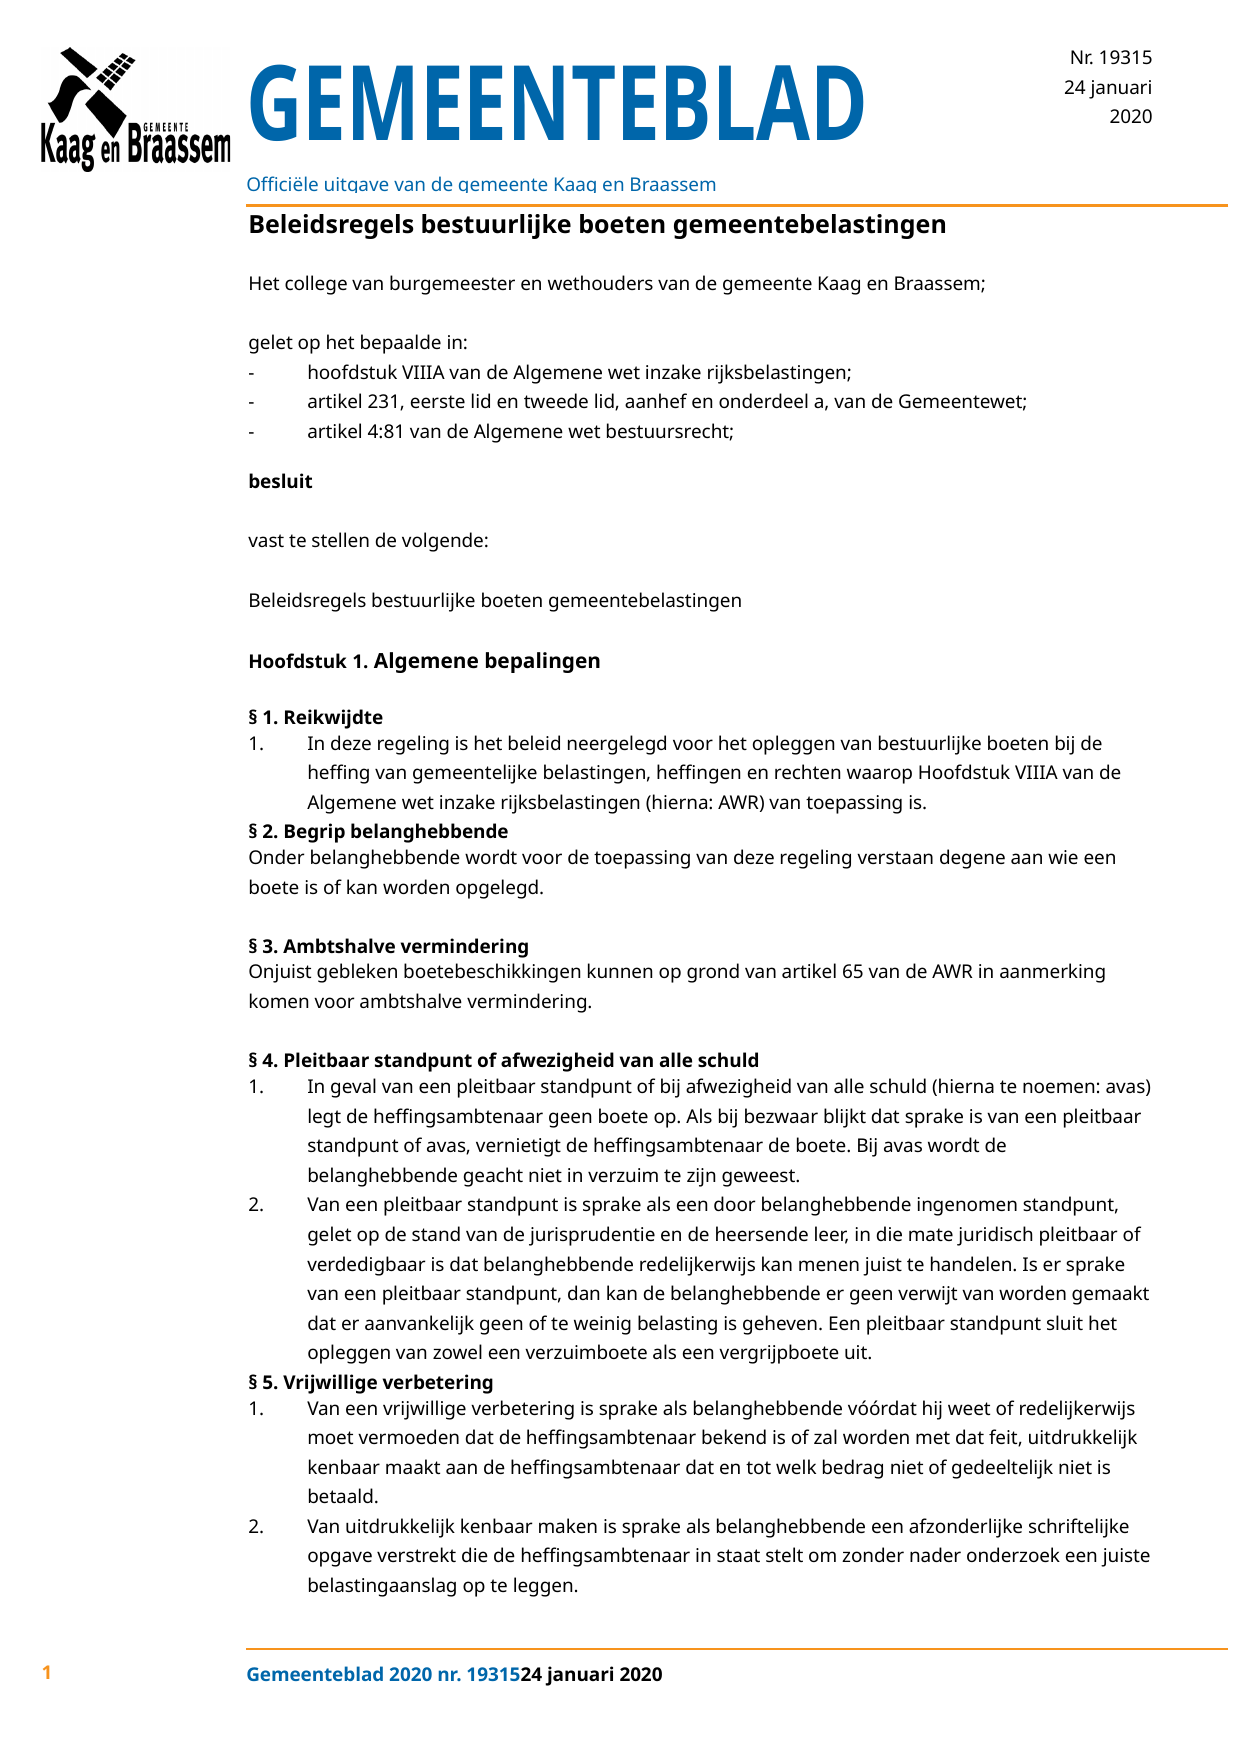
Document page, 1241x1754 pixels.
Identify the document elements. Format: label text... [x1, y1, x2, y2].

list In geval van een pleitbaar standpunt of bij afwezigheid van alle schuld (hierna te noemen: avas) legt de heffingsambtenaar geen boete op. Als bij bezwaar blijkt dat sprake is van een pleitbaar standpunt of avas, vernietigt de heffingsambtenaar de boete. Bij avas wordt de belanghebbende geacht niet in verzuim te zijn geweest. [248, 1073, 1152, 1188]
list In deze regeling is het beleid neergelegd voor het opleggen van bestuurlijke boeten bij de heffing van gemeentelijke belastingen, heffingen en rechten waarop Hoofdstuk VIIIA van de Algemene wet inzake rijksbelastingen (hierna: AWR) van toepassing is. [248, 730, 1152, 815]
text Beleidsregels bestuurlijke boeten gemeentebelastingen [248, 207, 1152, 241]
text § 1. Reikwijdte [248, 704, 1152, 730]
picture [41, 47, 231, 172]
text Het college van burgemeester en wethouders van de gemeente Kaag en Braassem; [248, 270, 1152, 296]
text § 4. Pleitbaar standpunt of afwezigheid van alle schuld [248, 1047, 1152, 1073]
list Van uitdrukkelijk kenbaar maken is sprake als belanghebbende een afzonderlijke schriftelijke opgave verstrekt die de heffingsambtenaar in staat stelt om zonder nader onderzoek een juiste belastingaanslag op te leggen. [248, 1513, 1152, 1598]
text Hoofdstuk 1. Algemene bepalingen [248, 646, 1152, 674]
text besluit [248, 468, 1152, 494]
list artikel 4:81 van de Algemene wet bestuursrecht; [248, 418, 1152, 444]
text Onjuist gebleken boetebeschikkingen kunnen op grond van artikel 65 van de AWR in aanmerking komen voor ambtshalve vermindering. [248, 959, 1152, 1014]
list artikel 231, eerste lid en tweede lid, aanhef en onderdeel a, van de Gemeentewet; [248, 389, 1152, 414]
text § 5. Vrijwillige verbetering [248, 1369, 1152, 1395]
text § 3. Ambtshalve vermindering [248, 933, 1152, 959]
text gelet op het bepaalde in: [248, 329, 1152, 355]
text Beleidsregels bestuurlijke boeten gemeentebelastingen [248, 587, 1152, 613]
text vast te stellen de volgende: [248, 528, 1152, 553]
list hoofdstuk VIIIA van de Algemene wet inzake rijksbelastingen; [248, 359, 1152, 385]
text Onder belanghebbende wordt voor de toepassing van deze regeling verstaan degene aan wie een boete is of kan worden opgelegd. [248, 844, 1152, 899]
list Van een pleitbaar standpunt is sprake als een door belanghebbende ingenomen standpunt, gelet op de stand van de jurisprudentie en de heersende leer, in die mate juridisch pleitbaar of verdedigbaar is dat belanghebbende redelijkerwijs kan menen juist te handelen. Is er sprake van een pleitbaar standpunt, dan kan de belanghebbende er geen verwijt van worden gemaakt dat er aanvankelijk geen of te weinig belasting is geheven. Een pleitbaar standpunt sluit het opleggen van zowel een verzuimboete als een vergrijpboete uit. [248, 1192, 1152, 1365]
text § 2. Begrip belanghebbende [248, 818, 1152, 844]
list Van een vrijwillige verbetering is sprake als belanghebbende vóórdat hij weet of redelijkerwijs moet vermoeden dat de heffingsambtenaar bekend is of zal worden met dat feit, uitdrukkelijk kenbaar maakt aan de heffingsambtenaar dat en tot welk bedrag niet of gedeeltelijk niet is betaald. [248, 1395, 1152, 1509]
